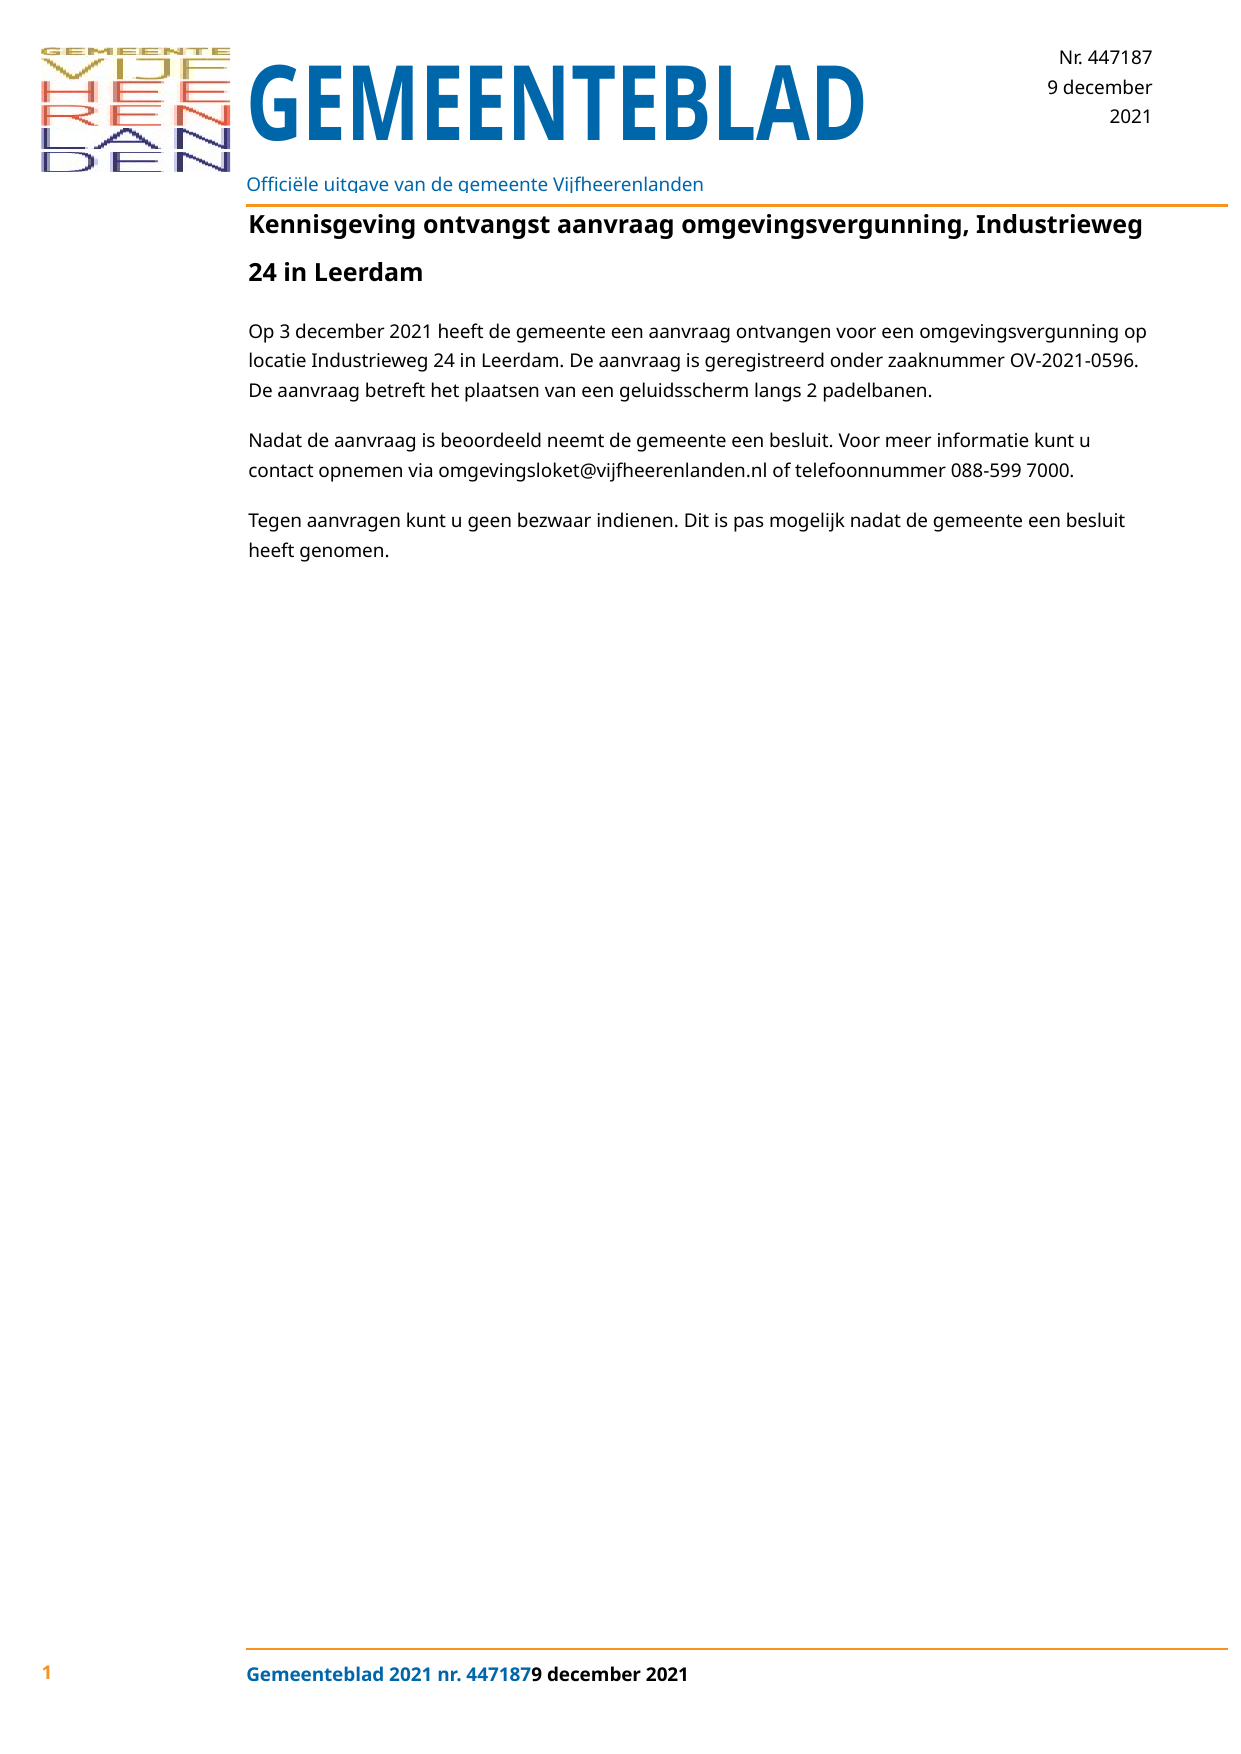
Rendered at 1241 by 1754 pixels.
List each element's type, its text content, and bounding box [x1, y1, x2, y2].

text Nadat de aanvraag is beoordeeld neemt de gemeente een besluit. Voor meer informatie kunt u contact opnemen via omgevingsloket@vijfheerenlanden.nl of telefoonnummer 088-599 7000. [248, 427, 1152, 483]
text Op 3 december 2021 heeft de gemeente een aanvraag ontvangen voor een omgevingsvergunning op locatie Industrieweg 24 in Leerdam. De aanvraag is geregistreerd onder zaaknummer OV-2021-0596. De aanvraag betreft het plaatsen van een geluidsscherm langs 2 padelbanen. [248, 318, 1152, 403]
picture [41, 47, 231, 172]
text Tegen aanvragen kunt u geen bezwaar indienen. Dit is pas mogelijk nadat de gemeente een besluit heeft genomen. [248, 507, 1152, 563]
text Kennisgeving ontvangst aanvraag omgevingsvergunning, Industrieweg 24 in Leerdam [248, 207, 1152, 288]
